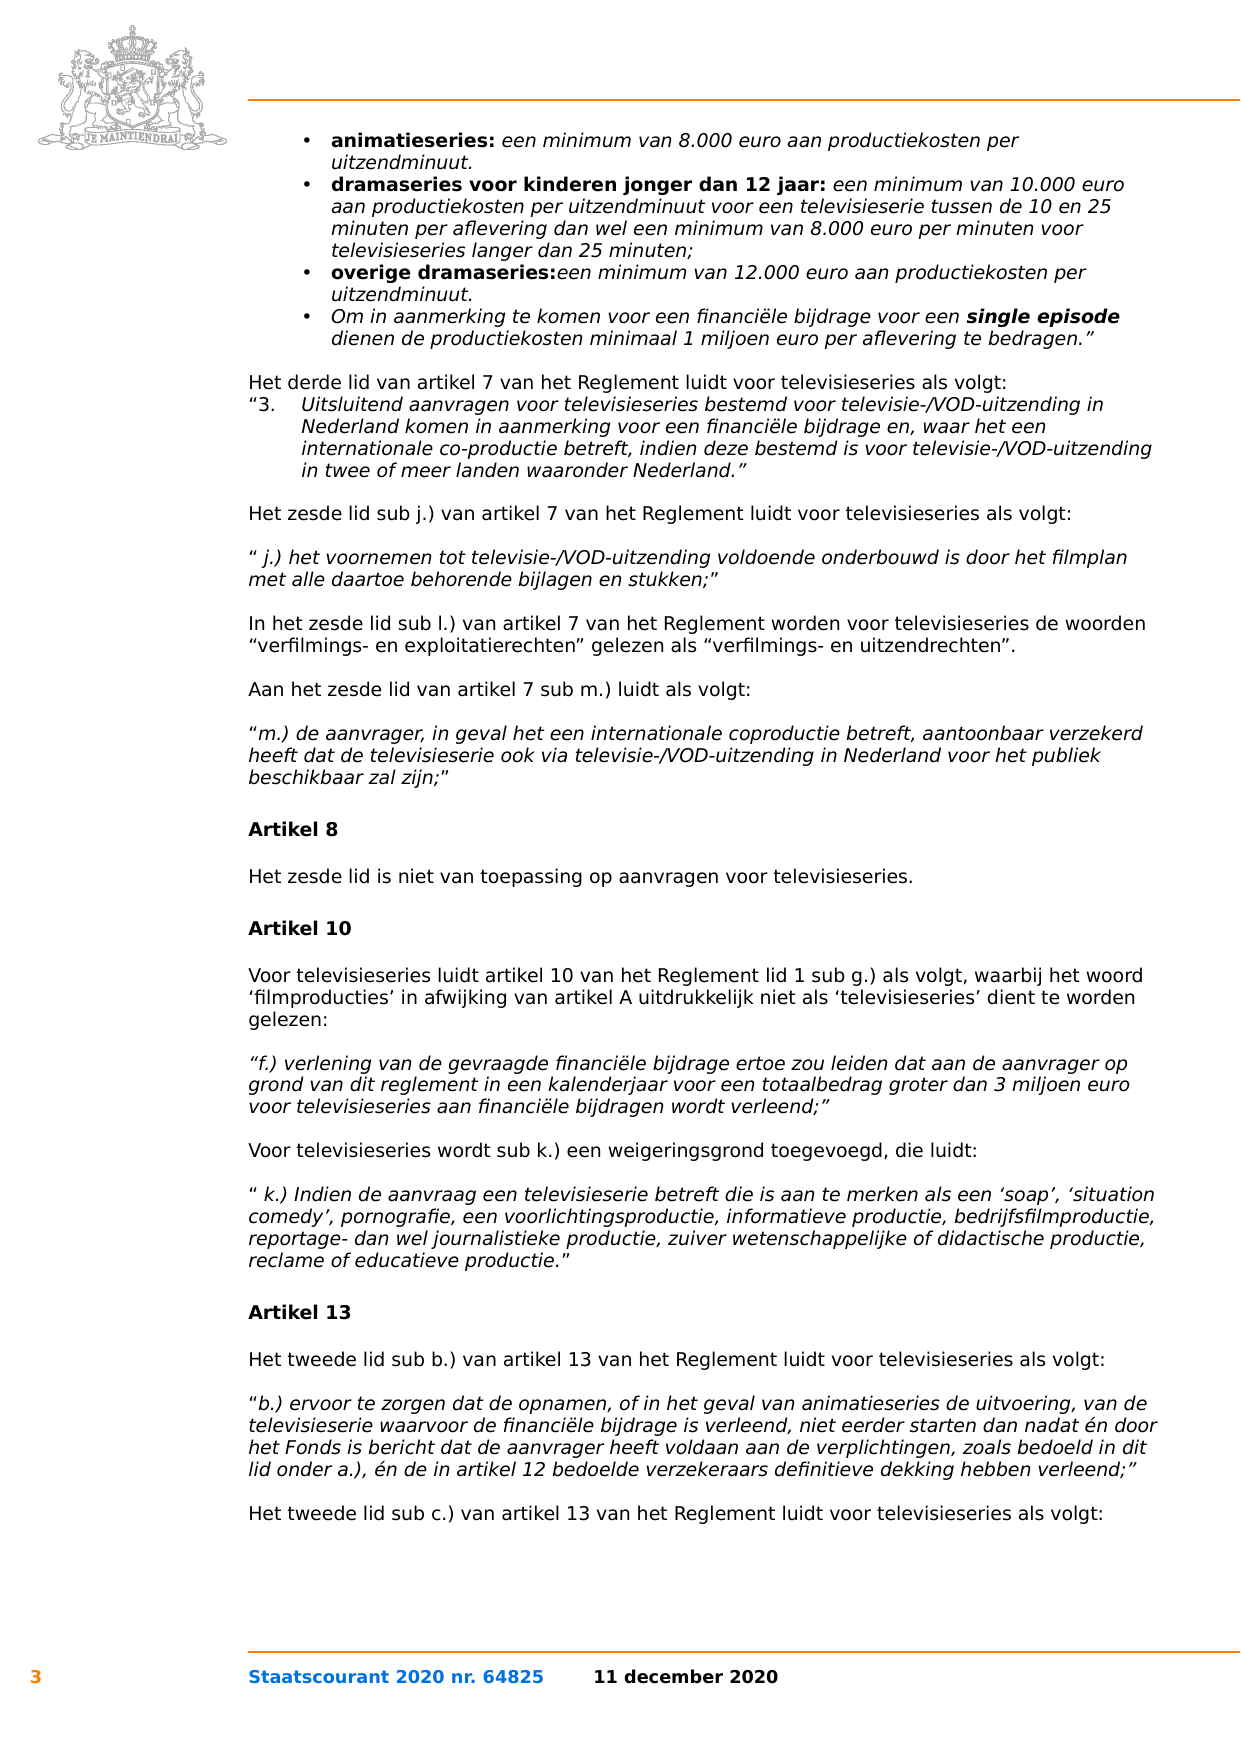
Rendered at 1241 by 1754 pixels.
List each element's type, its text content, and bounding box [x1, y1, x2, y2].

text “m.) de aanvrager, in geval het een internationale coproductie betreft, aantoonbaar verzekerd heeft dat de televisieserie ook via televisie-/VOD-uitzending in Nederland voor het publiek beschikbaar zal zijn;” [248, 723, 1163, 789]
picture [38, 25, 227, 150]
subtitle Artikel 10 [248, 918, 1163, 939]
text • animatieseries: een minimum van 8.000 euro aan productiekosten per uitzendminuut. [301, 130, 1163, 174]
text • Om in aanmerking te komen voor een financiële bijdrage voor een single episode dienen de productiekosten minimaal 1 miljoen euro per aflevering te bedragen.” [301, 306, 1163, 350]
text Aan het zesde lid van artikel 7 sub m.) luidt als volgt: [248, 679, 1163, 701]
subtitle Artikel 8 [248, 819, 1163, 841]
text “b.) ervoor te zorgen dat de opnamen, of in het geval van animatieseries de uitvoering, van de televisieserie waarvoor de financiële bijdrage is verleend, niet eerder starten dan nadat én door het Fonds is bericht dat de aanvrager heeft voldaan aan de verplichtingen, zoals bedoeld in dit lid onder a.), én de in artikel 12 bedoelde verzekeraars definitieve dekking hebben verleend;” [248, 1393, 1163, 1481]
text In het zesde lid sub l.) van artikel 7 van het Reglement worden voor televisieseries de woorden “verfilmings- en exploitatierechten” gelezen als “verfilmings- en uitzendrechten”. [248, 613, 1163, 657]
text Het tweede lid sub c.) van artikel 13 van het Reglement luidt voor televisieseries als volgt: [248, 1503, 1163, 1524]
text Voor televisieseries luidt artikel 10 van het Reglement lid 1 sub g.) als volgt, waarbij het woord ‘filmproducties’ in afwijking van artikel A uitdrukkelijk niet als ‘televisieseries’ dient te worden gelezen: [248, 964, 1163, 1031]
text Het zesde lid is niet van toepassing op aanvragen voor televisieseries. [248, 866, 1163, 888]
subtitle Artikel 13 [248, 1302, 1163, 1324]
text “3. Uitsluitend aanvragen voor televisieseries bestemd voor televisie-/VOD-uitzending in Nederland komen in aanmerking voor een financiële bijdrage en, waar het een internationale co-productie betreft, indien deze bestemd is voor televisie-/VOD-uitzending in twee of meer landen waaronder Nederland.” [248, 393, 1163, 481]
text “f.) verlening van de gevraagde financiële bijdrage ertoe zou leiden dat aan de aanvrager op grond van dit reglement in een kalenderjaar voor een totaalbedrag groter dan 3 miljoen euro voor televisieseries aan financiële bijdragen wordt verleend;” [248, 1052, 1163, 1118]
text Het zesde lid sub j.) van artikel 7 van het Reglement luidt voor televisieseries als volgt: [248, 503, 1163, 525]
text • dramaseries voor kinderen jonger dan 12 jaar: een minimum van 10.000 euro aan productiekosten per uitzendminuut voor een televisieserie tussen de 10 en 25 minuten per aflevering dan wel een minimum van 8.000 euro per minuten voor televisieseries langer dan 25 minuten; [301, 174, 1163, 262]
text Voor televisieseries wordt sub k.) een weigeringsgrond toegevoegd, die luidt: [248, 1140, 1163, 1162]
text “ j.) het voornemen tot televisie-/VOD-uitzending voldoende onderbouwd is door het filmplan met alle daartoe behorende bijlagen en stukken;” [248, 547, 1163, 591]
text • overige dramaseries:een minimum van 12.000 euro aan productiekosten per uitzendminuut. [301, 262, 1163, 306]
text “ k.) Indien de aanvraag een televisieserie betreft die is aan te merken als een ‘soap’, ‘situation comedy’, pornografie, een voorlichtingsproductie, informatieve productie, bedrijfsfilmproductie, reportage- dan wel journalistieke productie, zuiver wetenschappelijke of didactische productie, reclame of educatieve productie.” [248, 1184, 1163, 1272]
text Het tweede lid sub b.) van artikel 13 van het Reglement luidt voor televisieseries als volgt: [248, 1349, 1163, 1371]
text Het derde lid van artikel 7 van het Reglement luidt voor televisieseries als volgt: [248, 372, 1163, 393]
